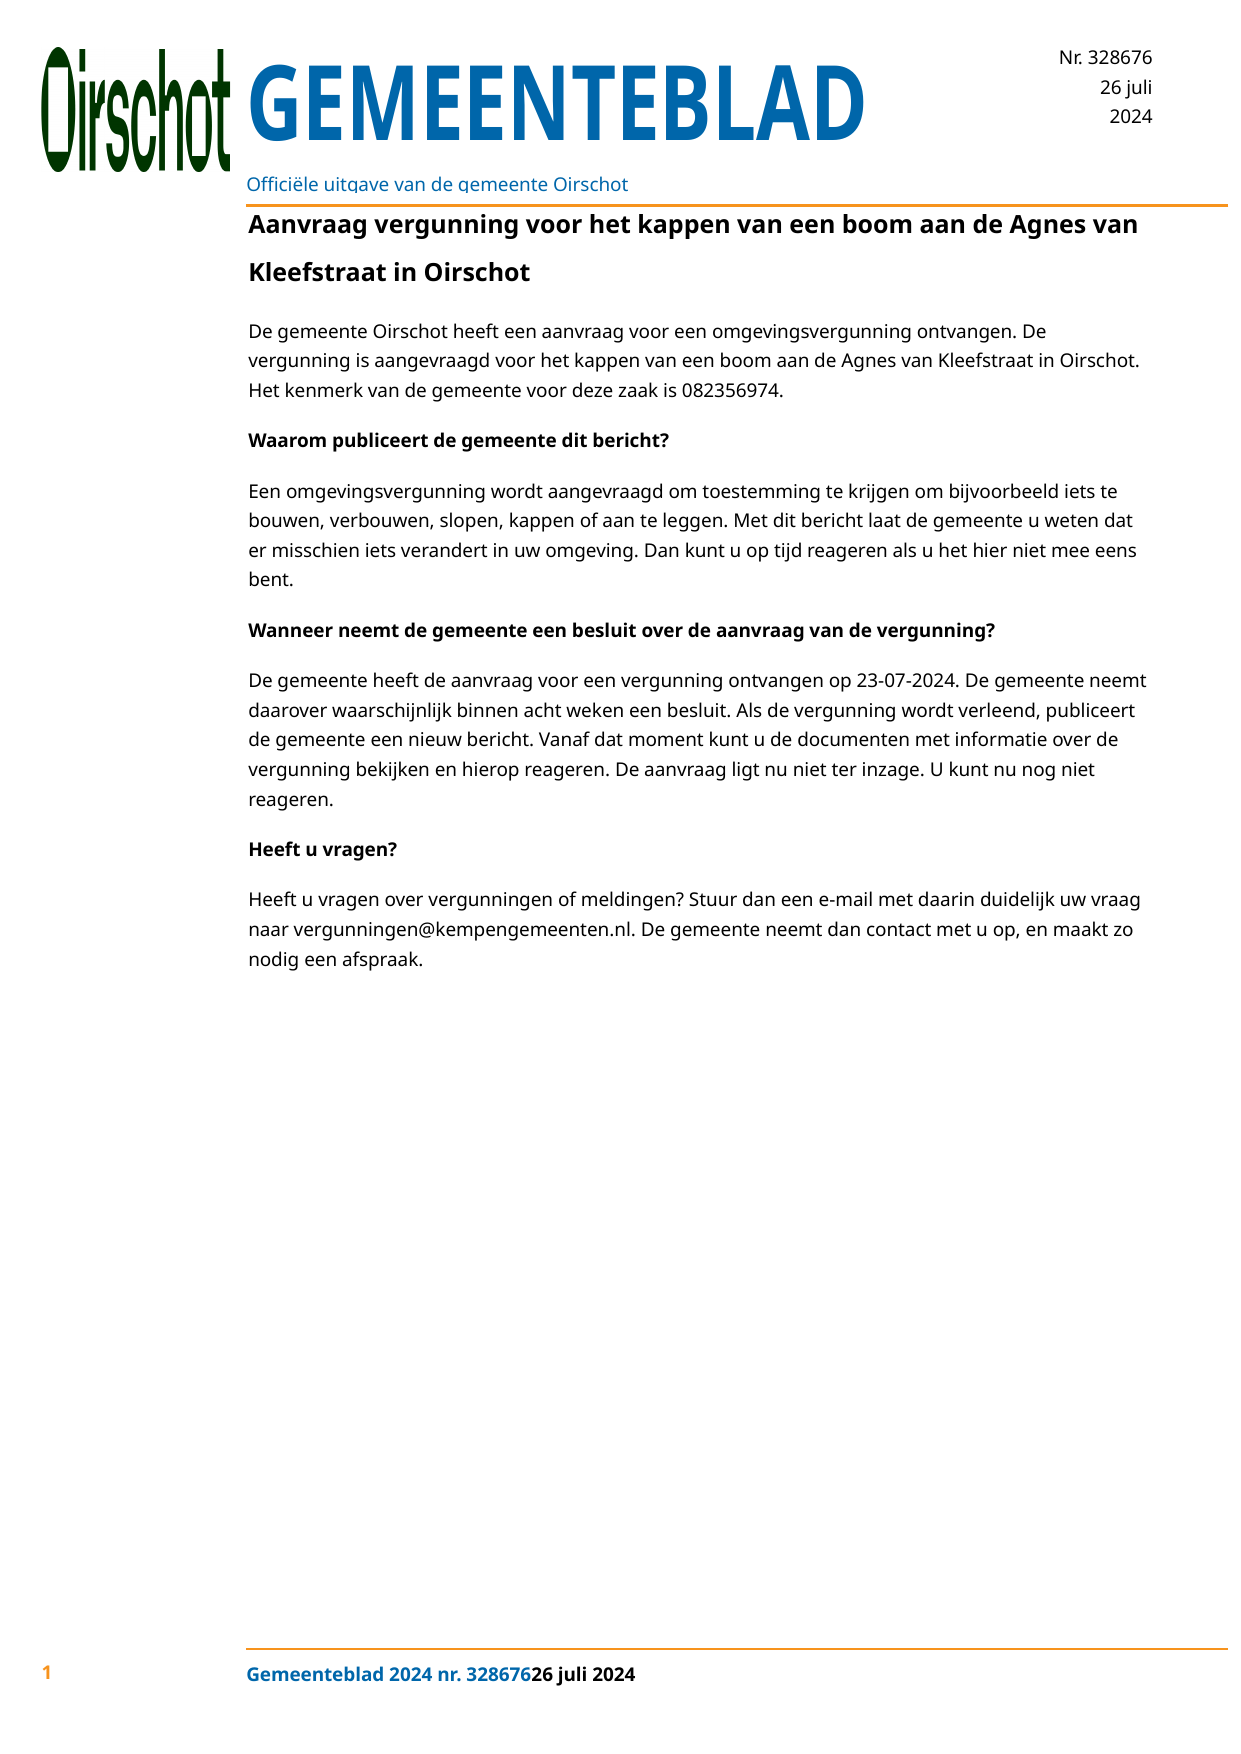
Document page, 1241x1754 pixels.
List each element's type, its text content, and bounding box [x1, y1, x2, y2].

text Heeft u vragen over vergunningen of meldingen? Stuur dan een e-mail met daarin duidelijk uw vraag naar vergunningen@kempengemeenten.nl. De gemeente neemt dan contact met u op, en maakt zo nodig een afspraak. [248, 887, 1152, 972]
text Wanneer neemt de gemeente een besluit over de aanvraag van de vergunning? [248, 617, 1152, 643]
text Heeft u vragen? [248, 836, 1152, 862]
picture [41, 47, 231, 172]
text Waarom publiceert de gemeente dit bericht? [248, 427, 1152, 453]
text Aanvraag vergunning voor het kappen van een boom aan de Agnes van Kleefstraat in Oirschot [248, 207, 1152, 288]
text Een omgevingsvergunning wordt aangevraagd om toestemming te krijgen om bijvoorbeeld iets te bouwen, verbouwen, slopen, kappen of aan te leggen. Met dit bericht laat de gemeente u weten dat er misschien iets verandert in uw omgeving. Dan kunt u op tijd reageren als u het hier niet mee eens bent. [248, 478, 1152, 592]
text De gemeente heeft de aanvraag voor een vergunning ontvangen op 23-07-2024. De gemeente neemt daarover waarschijnlijk binnen acht weken een besluit. Als de vergunning wordt verleend, publiceert de gemeente een nieuw bericht. Vanaf dat moment kunt u de documenten met informatie over de vergunning bekijken en hierop reageren. De aanvraag ligt nu niet ter inzage. U kunt nu nog niet reageren. [248, 667, 1152, 812]
text De gemeente Oirschot heeft een aanvraag voor een omgevingsvergunning ontvangen. De vergunning is aangevraagd voor het kappen van een boom aan de Agnes van Kleefstraat in Oirschot. Het kenmerk van de gemeente voor deze zaak is 082356974. [248, 318, 1152, 403]
